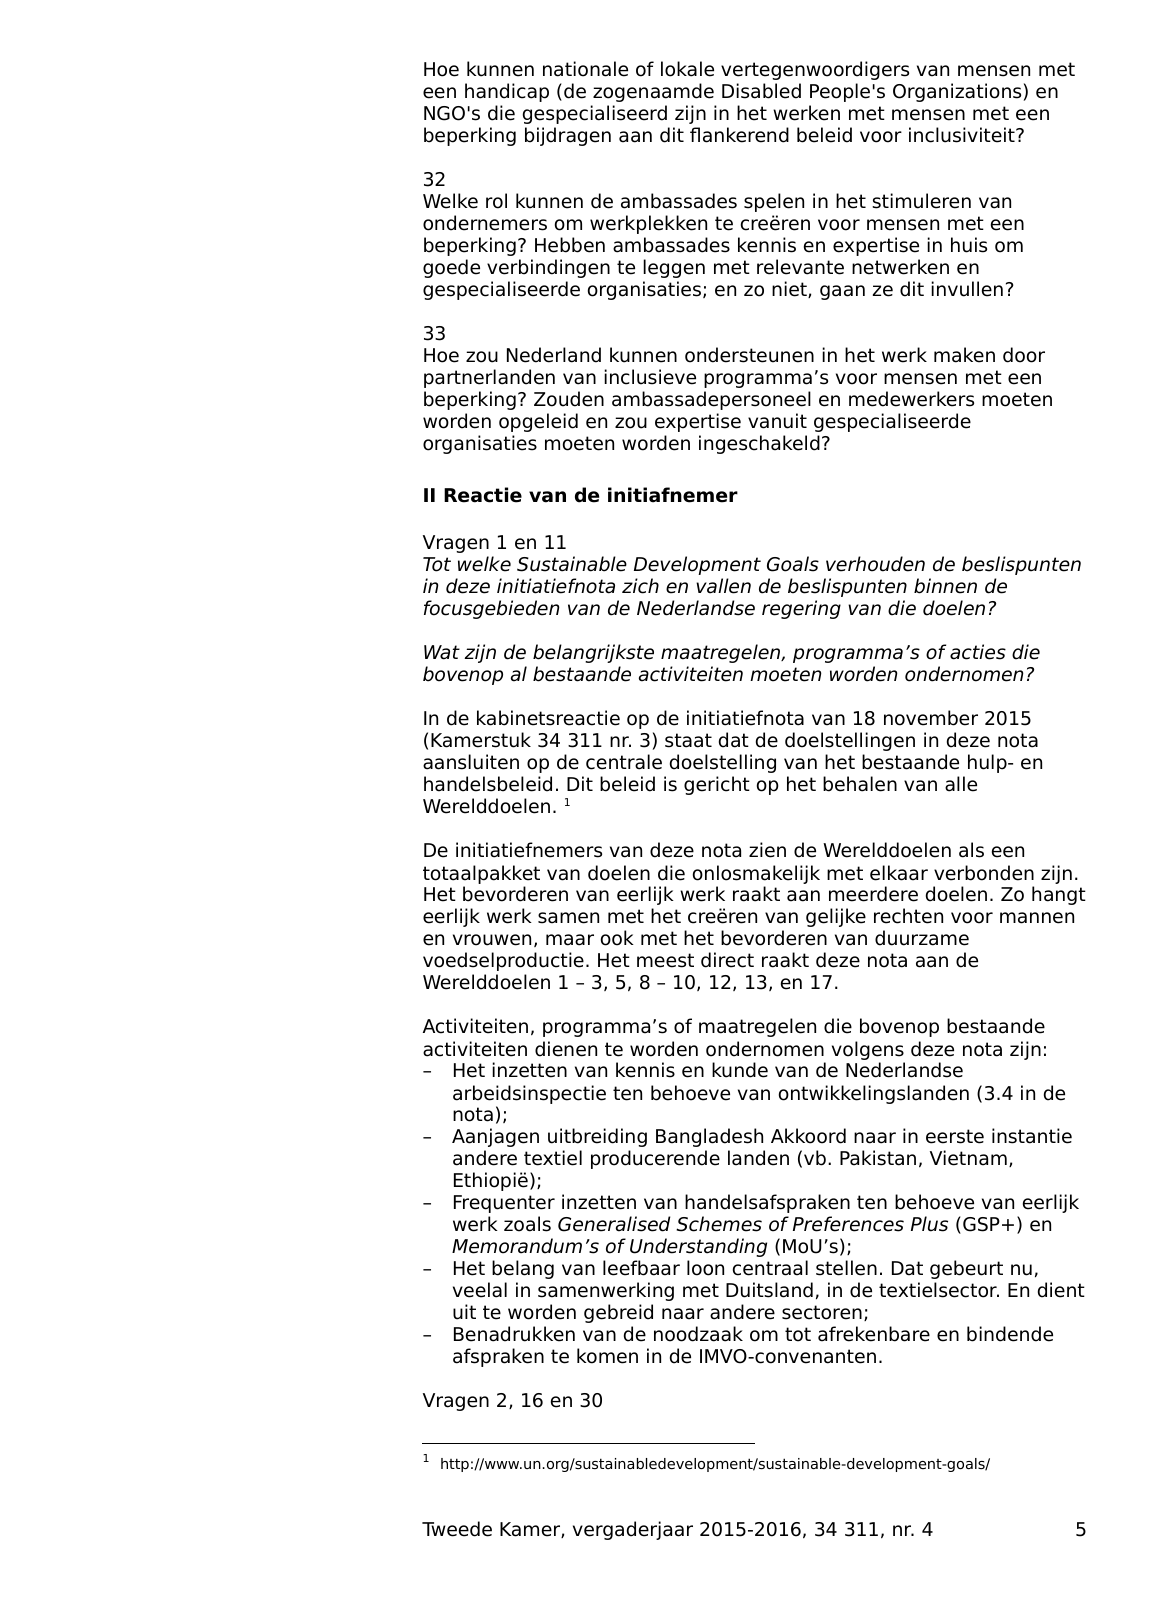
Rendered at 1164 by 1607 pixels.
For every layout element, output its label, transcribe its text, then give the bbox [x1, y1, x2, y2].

text 32 [422, 169, 1087, 191]
text 33 [422, 323, 1087, 345]
text – Aanjagen uitbreiding Bangladesh Akkoord naar in eerste instantie andere textiel producerende landen (vb. Pakistan, Vietnam, Ethiopië); [422, 1126, 1087, 1192]
text http://www.un.org/sustainabledevelopment/sustainable-development-goals/ [422, 1452, 1087, 1474]
text – Frequenter inzetten van handelsafspraken ten behoeve van eerlijk werk zoals Generalised Schemes of Preferences Plus (GSP+) en Memorandum’s of Understanding (MoU’s); [422, 1192, 1087, 1258]
text – Benadrukken van de noodzaak om tot afrekenbare en bindende afspraken te komen in de IMVO-convenanten. [422, 1324, 1087, 1368]
subtitle II Reactie van de initiafnemer [422, 485, 1087, 507]
text Tot welke Sustainable Development Goals verhouden de beslispunten in deze initiatiefnota zich en vallen de beslispunten binnen de focusgebieden van de Nederlandse regering van die doelen? [422, 554, 1087, 620]
text Vragen 2, 16 en 30 [422, 1390, 1087, 1412]
text Vragen 1 en 11 [422, 532, 1087, 554]
text Hoe kunnen nationale of lokale vertegenwoordigers van mensen met een handicap (de zogenaamde Disabled People's Organizations) en NGO's die gespecialiseerd zijn in het werken met mensen met een beperking bijdragen aan dit flankerend beleid voor inclusiviteit? [422, 59, 1087, 147]
text Welke rol kunnen de ambassades spelen in het stimuleren van ondernemers om werkplekken te creëren voor mensen met een beperking? Hebben ambassades kennis en expertise in huis om goede verbindingen te leggen met relevante netwerken en gespecialiseerde organisaties; en zo niet, gaan ze dit invullen? [422, 191, 1087, 301]
text Activiteiten, programma’s of maatregelen die bovenop bestaande activiteiten dienen te worden ondernomen volgens deze nota zijn: [422, 1016, 1087, 1060]
text In de kabinetsreactie op de initiatiefnota van 18 november 2015 (Kamerstuk 34 311 nr. 3) staat dat de doelstellingen in deze nota aansluiten op de centrale doelstelling van het bestaande hulp- en handelsbeleid. Dit beleid is gericht op het behalen van alle Werelddoelen. [422, 708, 1087, 818]
text De initiatiefnemers van deze nota zien de Werelddoelen als een totaalpakket van doelen die onlosmakelijk met elkaar verbonden zijn. Het bevorderen van eerlijk werk raakt aan meerdere doelen. Zo hangt eerlijk werk samen met het creëren van gelijke rechten voor mannen en vrouwen, maar ook met het bevorderen van duurzame voedselproductie. Het meest direct raakt deze nota aan de Werelddoelen 1 – 3, 5, 8 – 10, 12, 13, en 17. [422, 840, 1087, 994]
text Hoe zou Nederland kunnen ondersteunen in het werk maken door partnerlanden van inclusieve programma’s voor mensen met een beperking? Zouden ambassadepersoneel en medewerkers moeten worden opgeleid en zou expertise vanuit gespecialiseerde organisaties moeten worden ingeschakeld? [422, 345, 1087, 455]
text – Het inzetten van kennis en kunde van de Nederlandse arbeidsinspectie ten behoeve van ontwikkelingslanden (3.4 in de nota); [422, 1060, 1087, 1126]
text – Het belang van leefbaar loon centraal stellen. Dat gebeurt nu, veelal in samenwerking met Duitsland, in de textielsector. En dient uit te worden gebreid naar andere sectoren; [422, 1258, 1087, 1324]
text Wat zijn de belangrijkste maatregelen, programma’s of acties die bovenop al bestaande activiteiten moeten worden ondernomen? [422, 642, 1087, 686]
